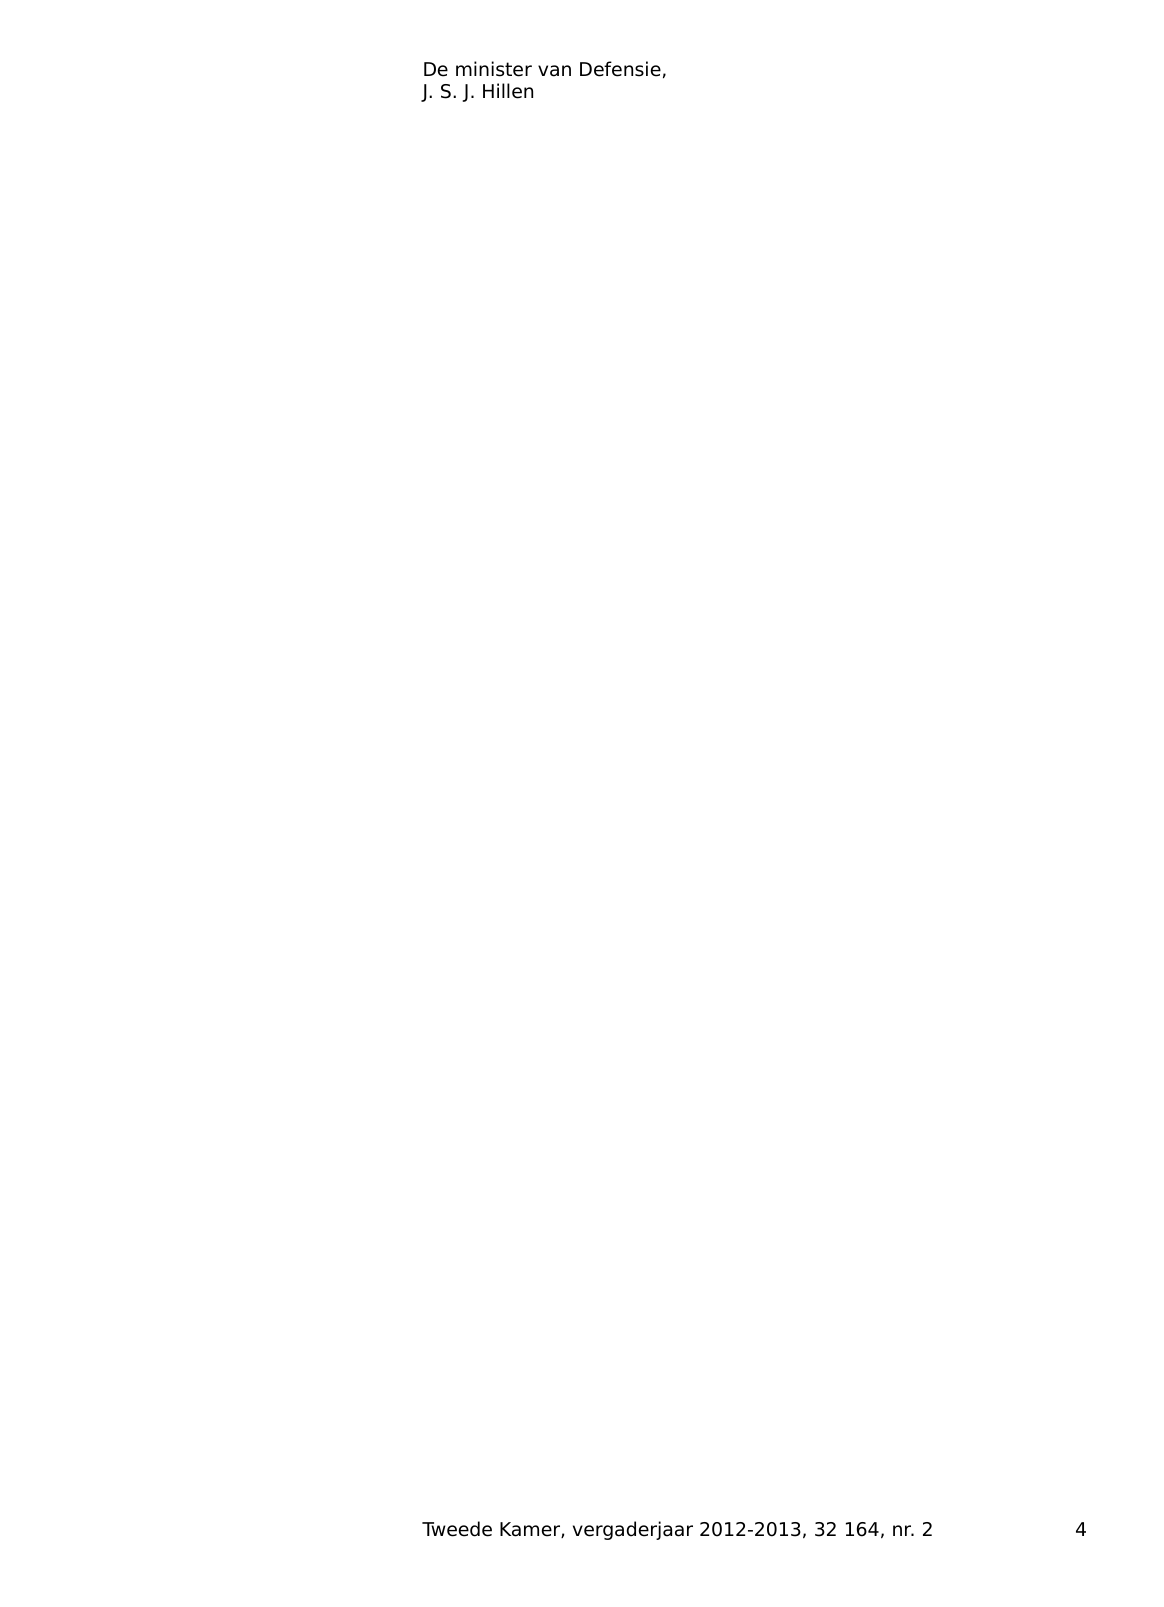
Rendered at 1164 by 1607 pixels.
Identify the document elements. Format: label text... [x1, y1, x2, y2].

text De minister van Defensie, J. S. J. Hillen [422, 59, 1087, 103]
